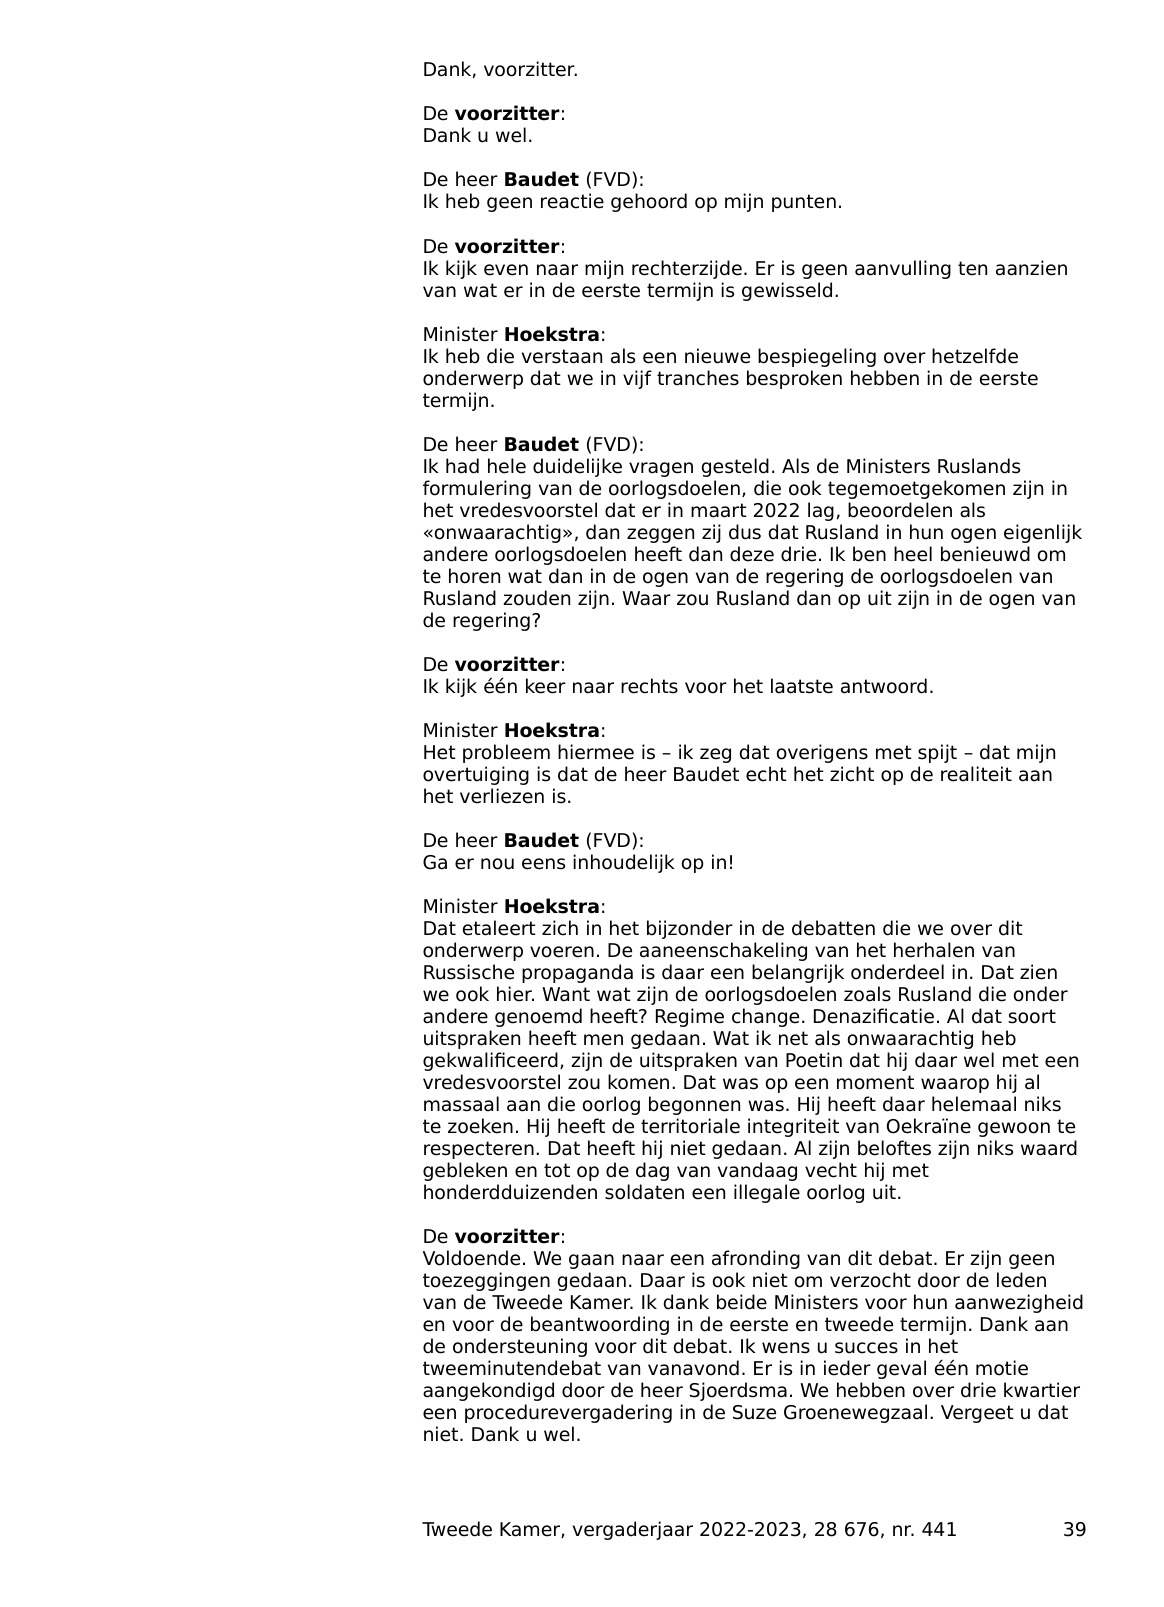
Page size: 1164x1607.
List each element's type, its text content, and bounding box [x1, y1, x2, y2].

text De voorzitter: [422, 654, 1087, 676]
text De voorzitter: [422, 103, 1087, 125]
text Minister Hoekstra: [422, 720, 1087, 742]
text Dank, voorzitter. [422, 59, 1087, 81]
text Het probleem hiermee is – ik zeg dat overigens met spijt – dat mijn overtuiging is dat de heer Baudet echt het zicht op de realiteit aan het verliezen is. [422, 742, 1087, 808]
text Ik kijk één keer naar rechts voor het laatste antwoord. [422, 676, 1087, 698]
text Dank u wel. [422, 125, 1087, 147]
text Minister Hoekstra: [422, 324, 1087, 346]
text Minister Hoekstra: [422, 896, 1087, 918]
text De heer Baudet (FVD): [422, 169, 1087, 191]
text Dat etaleert zich in het bijzonder in de debatten die we over dit onderwerp voeren. De aaneenschakeling van het herhalen van Russische propaganda is daar een belangrijk onderdeel in. Dat zien we ook hier. Want wat zijn de oorlogsdoelen zoals Rusland die onder andere genoemd heeft? Regime change. Denazificatie. Al dat soort uitspraken heeft men gedaan. Wat ik net als onwaarachtig heb gekwalificeerd, zijn de uitspraken van Poetin dat hij daar wel met een vredesvoorstel zou komen. Dat was op een moment waarop hij al massaal aan die oorlog begonnen was. Hij heeft daar helemaal niks te zoeken. Hij heeft de territoriale integriteit van Oekraïne gewoon te respecteren. Dat heeft hij niet gedaan. Al zijn beloftes zijn niks waard gebleken en tot op de dag van vandaag vecht hij met honderdduizenden soldaten een illegale oorlog uit. [422, 918, 1087, 1204]
text Ik heb die verstaan als een nieuwe bespiegeling over hetzelfde onderwerp dat we in vijf tranches besproken hebben in de eerste termijn. [422, 346, 1087, 412]
text De heer Baudet (FVD): [422, 830, 1087, 852]
text Ik heb geen reactie gehoord op mijn punten. [422, 191, 1087, 213]
text De voorzitter: [422, 236, 1087, 257]
text Ik kijk even naar mijn rechterzijde. Er is geen aanvulling ten aanzien van wat er in de eerste termijn is gewisseld. [422, 257, 1087, 301]
text Ga er nou eens inhoudelijk op in! [422, 852, 1087, 874]
text Ik had hele duidelijke vragen gesteld. Als de Ministers Ruslands formulering van de oorlogsdoelen, die ook tegemoetgekomen zijn in het vredesvoorstel dat er in maart 2022 lag, beoordelen als «onwaarachtig», dan zeggen zij dus dat Rusland in hun ogen eigenlijk andere oorlogsdoelen heeft dan deze drie. Ik ben heel benieuwd om te horen wat dan in de ogen van de regering de oorlogsdoelen van Rusland zouden zijn. Waar zou Rusland dan op uit zijn in de ogen van de regering? [422, 456, 1087, 632]
text De voorzitter: [422, 1226, 1087, 1248]
text Voldoende. We gaan naar een afronding van dit debat. Er zijn geen toezeggingen gedaan. Daar is ook niet om verzocht door de leden van de Tweede Kamer. Ik dank beide Ministers voor hun aanwezigheid en voor de beantwoording in de eerste en tweede termijn. Dank aan de ondersteuning voor dit debat. Ik wens u succes in het tweeminutendebat van vanavond. Er is in ieder geval één motie aangekondigd door de heer Sjoerdsma. We hebben over drie kwartier een procedurevergadering in de Suze Groenewegzaal. Vergeet u dat niet. Dank u wel. [422, 1248, 1087, 1446]
text De heer Baudet (FVD): [422, 434, 1087, 456]
